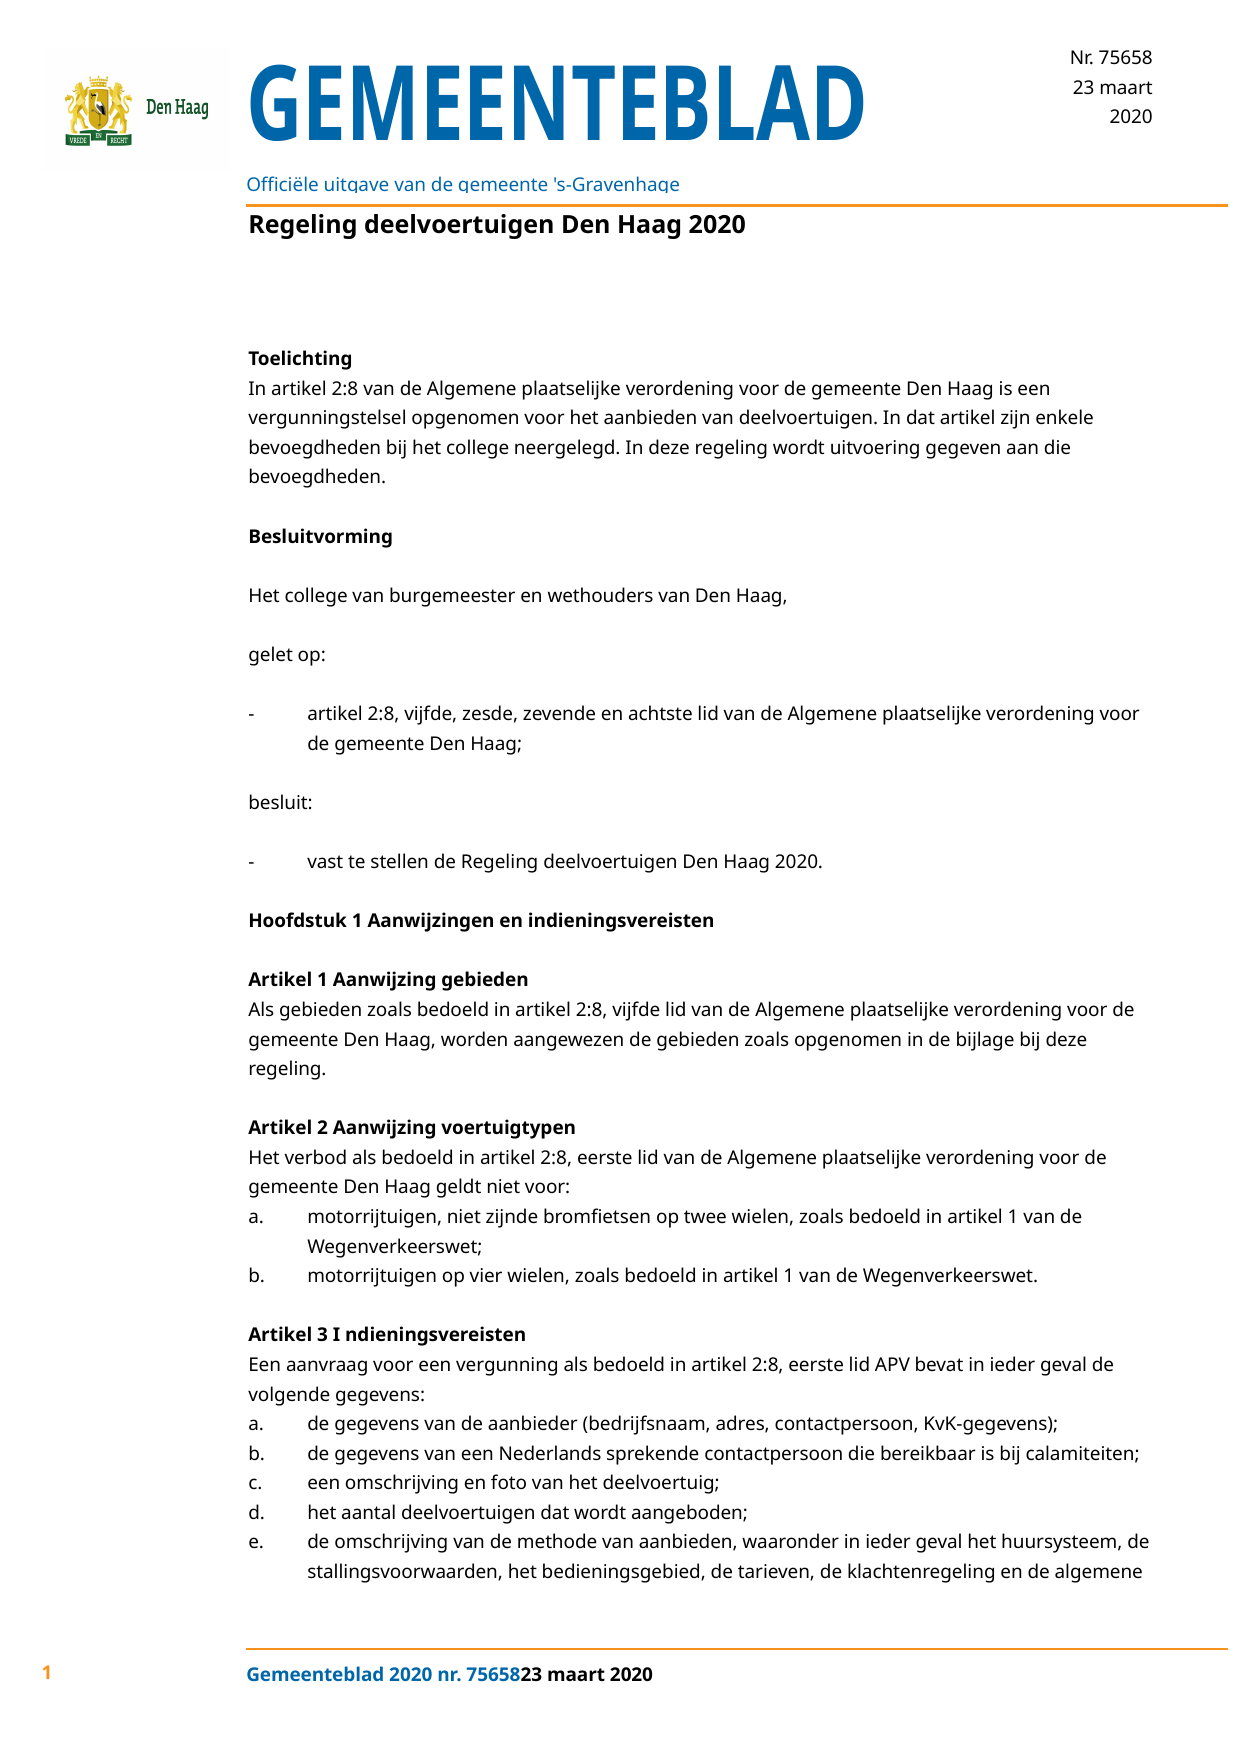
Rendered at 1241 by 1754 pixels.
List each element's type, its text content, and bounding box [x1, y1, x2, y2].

text besluit: [248, 789, 1152, 815]
text Artikel 1 Aanwijzing gebieden [248, 967, 1152, 992]
list artikel 2:8, vijfde, zesde, zevende en achtste lid van de Algemene plaatselijke verordening voor de gemeente Den Haag; [248, 700, 1152, 756]
text Artikel 2 Aanwijzing voertuigtypen [248, 1114, 1152, 1140]
text In artikel 2:8 van de Algemene plaatselijke verordening voor de gemeente Den Haag is een vergunningstelsel opgenomen voor het aanbieden van deelvoertuigen. In dat artikel zijn enkele bevoegdheden bij het college neergelegd. In deze regeling wordt uitvoering gegeven aan die bevoegdheden. [248, 375, 1152, 489]
text Hoofdstuk 1 Aanwijzingen en indieningsvereisten [248, 907, 1152, 933]
text Regeling deelvoertuigen Den Haag 2020 [248, 207, 1152, 241]
list het aantal deelvoertuigen dat wordt aangeboden; [248, 1499, 1152, 1525]
list een omschrijving en foto van het deelvoertuig; [248, 1469, 1152, 1495]
list de gegevens van de aanbieder (bedrijfsnaam, adres, contactpersoon, KvK-gegevens); [248, 1410, 1152, 1436]
text Een aanvraag voor een vergunning als bedoeld in artikel 2:8, eerste lid APV bevat in ieder geval de volgende gegevens: [248, 1351, 1152, 1406]
text Het verbod als bedoeld in artikel 2:8, eerste lid van de Algemene plaatselijke verordening voor de gemeente Den Haag geldt niet voor: [248, 1144, 1152, 1199]
text Toelichting [248, 345, 1152, 371]
text Als gebieden zoals bedoeld in artikel 2:8, vijfde lid van de Algemene plaatselijke verordening voor de gemeente Den Haag, worden aangewezen de gebieden zoals opgenomen in de bijlage bij deze regeling. [248, 996, 1152, 1081]
list vast te stellen de Regeling deelvoertuigen Den Haag 2020. [248, 848, 1152, 874]
list motorrijtuigen, niet zijnde bromfietsen op twee wielen, zoals bedoeld in artikel 1 van de Wegenverkeerswet; [248, 1203, 1152, 1258]
list de omschrijving van de methode van aanbieden, waaronder in ieder geval het huursysteem, de stallingsvoorwaarden, het bedieningsgebied, de tarieven, de klachtenregeling en de algemene [248, 1529, 1152, 1584]
text Besluitvorming [248, 523, 1152, 548]
picture [41, 47, 231, 172]
list motorrijtuigen op vier wielen, zoals bedoeld in artikel 1 van de Wegenverkeerswet. [248, 1262, 1152, 1288]
list de gegevens van een Nederlands sprekende contactpersoon die bereikbaar is bij calamiteiten; [248, 1440, 1152, 1466]
text Het college van burgemeester en wethouders van Den Haag, [248, 582, 1152, 608]
text Artikel 3 I ndieningsvereisten [248, 1322, 1152, 1347]
text gelet op: [248, 641, 1152, 667]
